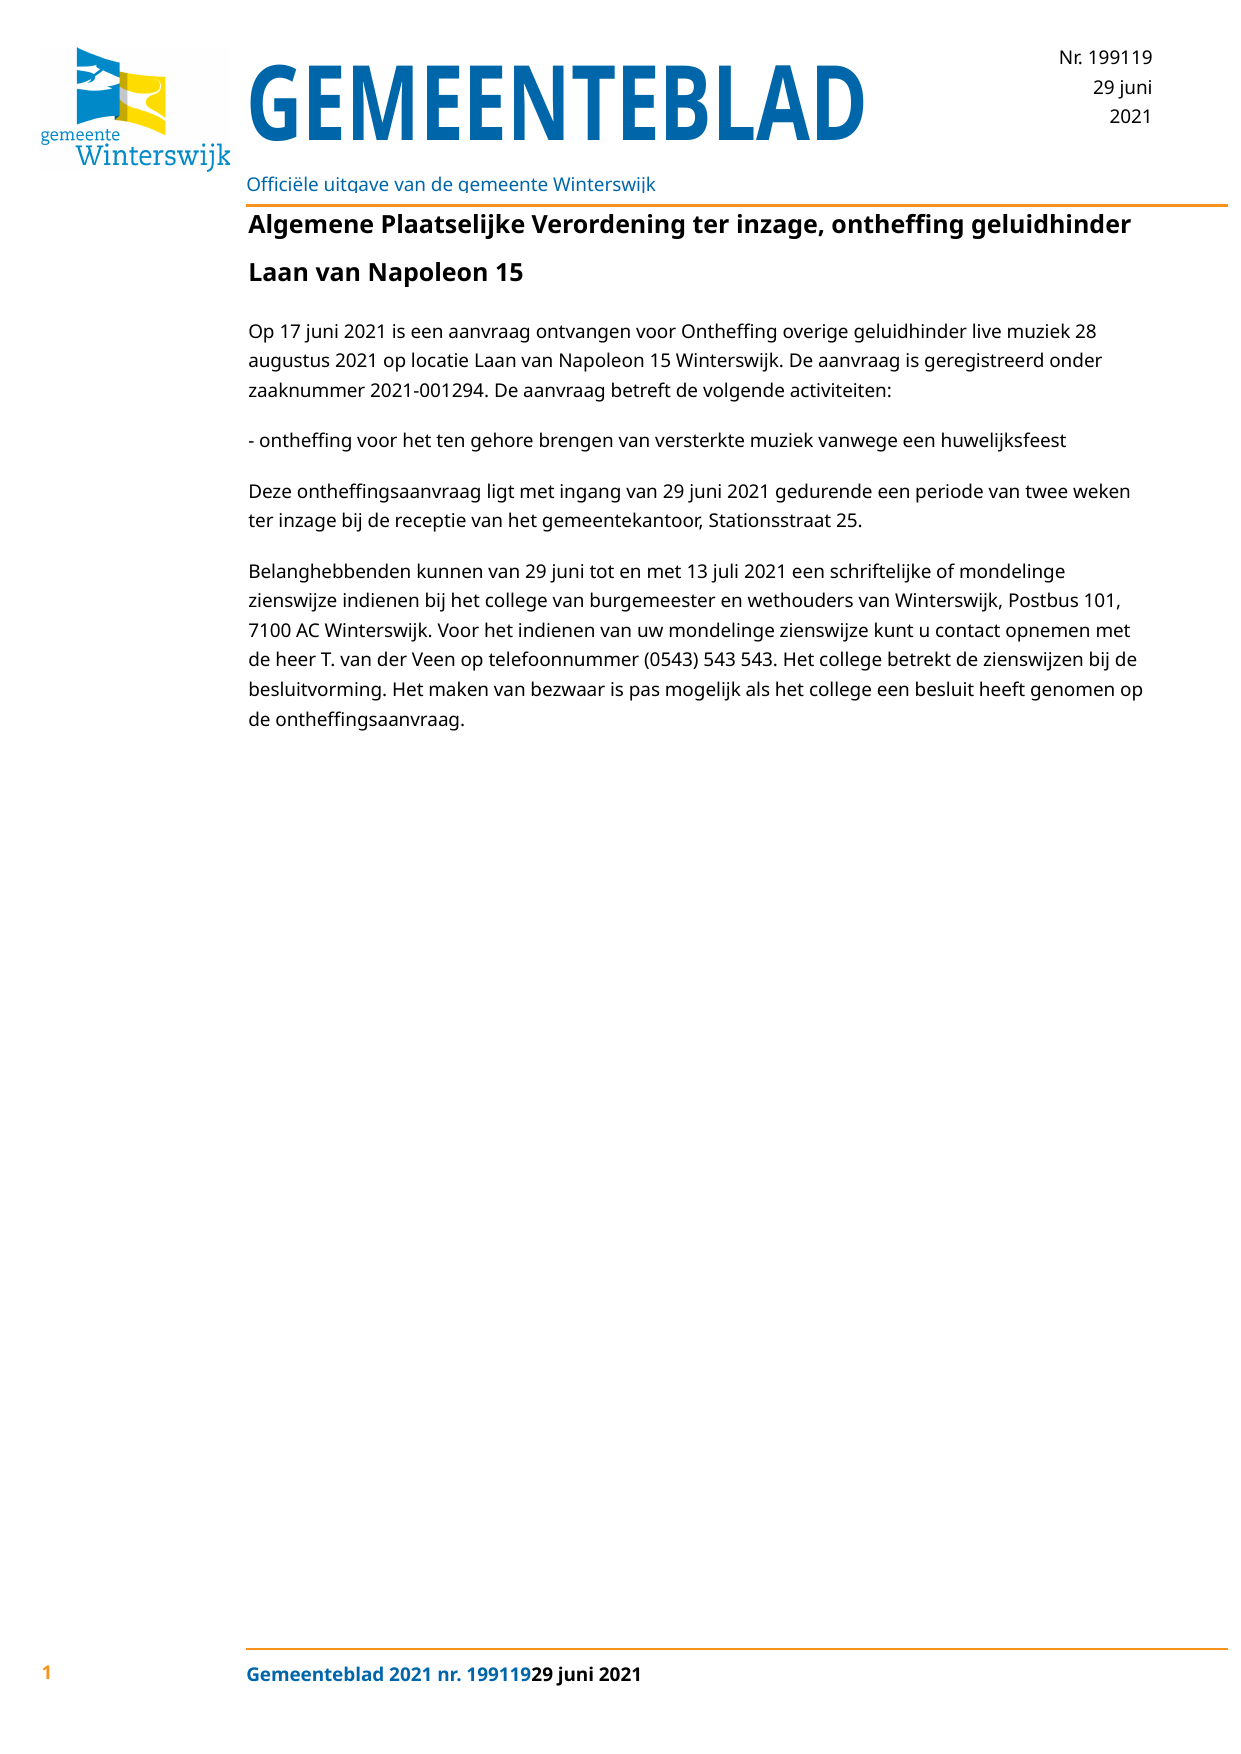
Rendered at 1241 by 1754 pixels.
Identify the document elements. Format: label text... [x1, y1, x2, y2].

picture [41, 47, 231, 172]
picture [225, 153, 231, 162]
text - ontheffing voor het ten gehore brengen van versterkte muziek vanwege een huwelijksfeest [248, 427, 1152, 453]
text Op 17 juni 2021 is een aanvraag ontvangen voor Ontheffing overige geluidhinder live muziek 28 augustus 2021 op locatie Laan van Napoleon 15 Winterswijk. De aanvraag is geregistreerd onder zaaknummer 2021-001294. De aanvraag betreft de volgende activiteiten: [248, 318, 1152, 403]
text Deze ontheffingsaanvraag ligt met ingang van 29 juni 2021 gedurende een periode van twee weken ter inzage bij de receptie van het gemeentekantoor, Stationsstraat 25. [248, 478, 1152, 533]
text Belanghebbenden kunnen van 29 juni tot en met 13 juli 2021 een schriftelijke of mondelinge zienswijze indienen bij het college van burgemeester en wethouders van Winterswijk, Postbus 101, 7100 AC Winterswijk. Voor het indienen van uw mondelinge zienswijze kunt u contact opnemen met de heer T. van der Veen op telefoonnummer (0543) 543 543. Het college betrekt de zienswijzen bij de besluitvorming. Het maken van bezwaar is pas mogelijk als het college een besluit heeft genomen op de ontheffingsaanvraag. [248, 558, 1152, 732]
text Algemene Plaatselijke Verordening ter inzage, ontheffing geluidhinder Laan van Napoleon 15 [248, 207, 1152, 288]
